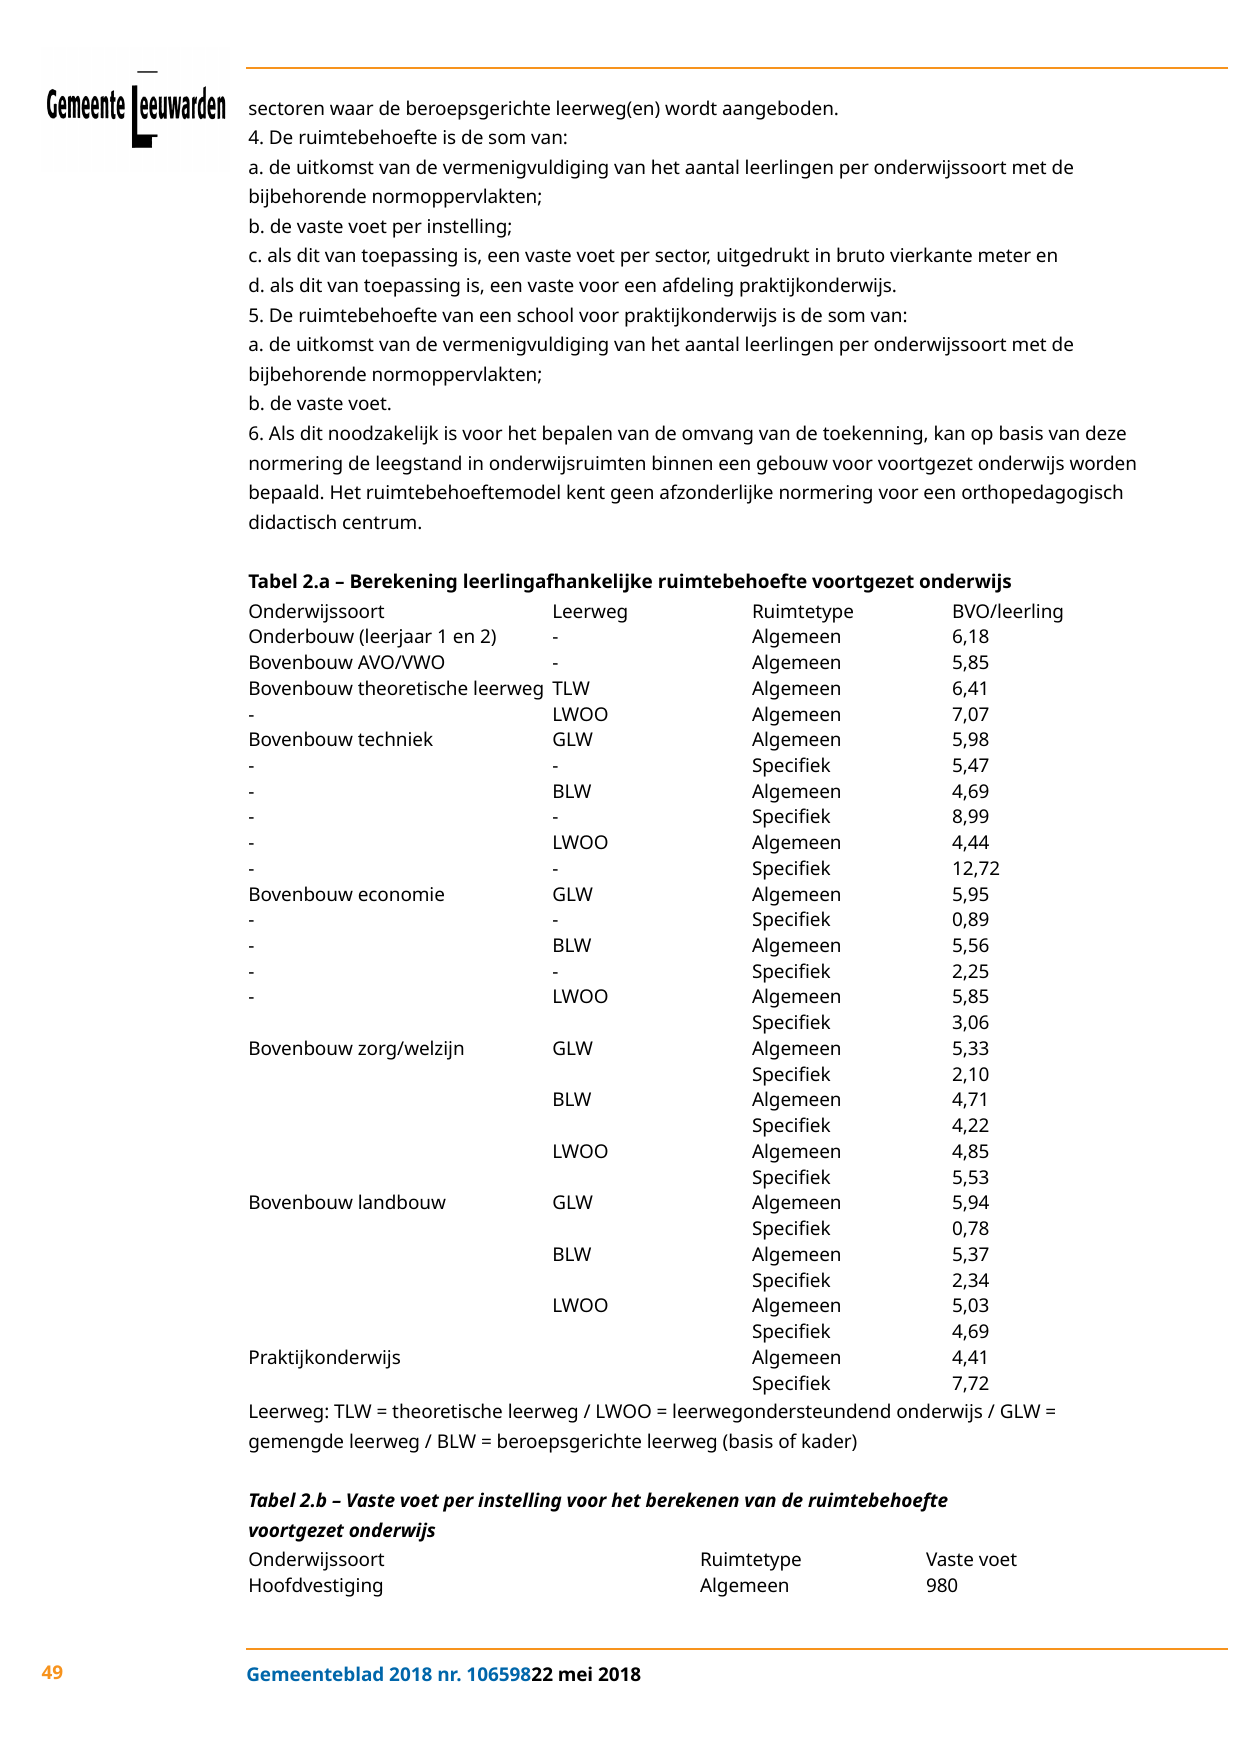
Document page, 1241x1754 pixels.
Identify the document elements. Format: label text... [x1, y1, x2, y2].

table_cell Specifiek [752, 1061, 952, 1087]
table_cell Algemeen [752, 1138, 952, 1164]
table_cell - [552, 907, 752, 932]
table_header Vaste voet [926, 1547, 1152, 1572]
table_cell GLW [552, 1035, 752, 1061]
table_cell Algemeen [752, 1087, 952, 1112]
table_header Onderwijssoort [248, 1547, 700, 1572]
text b. de vaste voet. [248, 391, 1152, 416]
table_cell 6,18 [952, 624, 1152, 649]
table_cell 4,71 [952, 1087, 1152, 1112]
table_cell LWOO [552, 1293, 752, 1318]
table_header Ruimtetype [752, 598, 952, 623]
table_cell 5,56 [952, 932, 1152, 958]
table_cell Algemeen [752, 1293, 952, 1318]
text 5. De ruimtebehoefte van een school voor praktijkonderwijs is de som van: [248, 302, 1152, 328]
table_cell Specifiek [752, 855, 952, 881]
table_cell [248, 1087, 552, 1112]
table_cell Specifiek [752, 1164, 952, 1189]
table_cell Algemeen [752, 778, 952, 804]
text 4. De ruimtebehoefte is de som van: [248, 124, 1152, 150]
table_cell Algemeen [752, 984, 952, 1009]
table_cell 4,85 [952, 1138, 1152, 1164]
table_cell - [248, 932, 552, 958]
table_cell GLW [552, 1190, 752, 1215]
table_cell - [552, 624, 752, 649]
table_cell Bovenbouw theoretische leerweg [248, 675, 552, 701]
table_cell Algemeen [752, 726, 952, 752]
table_cell 2,34 [952, 1267, 1152, 1292]
table_cell Hoofdvestiging [248, 1573, 700, 1598]
table_cell 8,99 [952, 804, 1152, 829]
table_cell Algemeen [752, 624, 952, 649]
table_cell 4,22 [952, 1113, 1152, 1138]
table_cell Bovenbouw techniek [248, 726, 552, 752]
table_cell BLW [552, 932, 752, 958]
table_cell Algemeen [752, 1035, 952, 1061]
table_cell 5,53 [952, 1164, 1152, 1189]
table_cell [552, 1010, 752, 1035]
table_cell [248, 1215, 552, 1241]
table_cell Algemeen [752, 1190, 952, 1215]
table_cell Algemeen [752, 701, 952, 726]
table_cell 5,98 [952, 726, 1152, 752]
table_cell - [248, 855, 552, 881]
table_cell LWOO [552, 984, 752, 1009]
table_cell [248, 1113, 552, 1138]
table_cell BLW [552, 1087, 752, 1112]
table_cell Specifiek [752, 1010, 952, 1035]
text Tabel 2.b – Vaste voet per instelling voor het berekenen van de ruimtebehoefte [248, 1487, 1152, 1513]
table_cell - [552, 958, 752, 984]
table_cell - [248, 752, 552, 778]
table_cell [552, 1215, 752, 1241]
table_header BVO/leerling [952, 598, 1152, 623]
table_cell - [248, 804, 552, 829]
table_cell 2,25 [952, 958, 1152, 984]
table_cell [552, 1344, 752, 1370]
text c. als dit van toepassing is, een vaste voet per sector, uitgedrukt in bruto vierkante meter en [248, 243, 1152, 268]
table_cell Specifiek [752, 804, 952, 829]
table_cell Praktijkonderwijs [248, 1344, 552, 1370]
table_cell LWOO [552, 1138, 752, 1164]
table_cell Bovenbouw zorg/welzijn [248, 1035, 552, 1061]
table_cell [248, 1138, 552, 1164]
table_cell GLW [552, 881, 752, 907]
table_cell Algemeen [752, 829, 952, 855]
table_cell [248, 1318, 552, 1344]
table_cell 5,85 [952, 984, 1152, 1009]
table_cell 4,69 [952, 1318, 1152, 1344]
table_cell [552, 1370, 752, 1395]
table_cell [248, 1061, 552, 1087]
table_cell [552, 1164, 752, 1189]
table_cell Algemeen [752, 649, 952, 675]
table_cell 5,47 [952, 752, 1152, 778]
table_cell - [248, 958, 552, 984]
table_cell 7,07 [952, 701, 1152, 726]
table_cell Specifiek [752, 958, 952, 984]
table_cell Algemeen [752, 1344, 952, 1370]
table_cell Specifiek [752, 752, 952, 778]
table_cell Algemeen [700, 1573, 926, 1598]
table_cell - [248, 701, 552, 726]
text 6. Als dit noodzakelijk is voor het bepalen van de omvang van de toekenning, kan op basis van deze normering de leegstand in onderwijsruimten binnen een gebouw voor voortgezet onderwijs worden bepaald. Het ruimtebehoeftemodel kent geen afzonderlijke normering voor een orthopedagogisch didactisch centrum. [248, 420, 1152, 535]
table_cell - [248, 984, 552, 1009]
table_cell [248, 1370, 552, 1395]
picture [41, 47, 231, 172]
table_cell Algemeen [752, 675, 952, 701]
table_cell Specifiek [752, 1215, 952, 1241]
table_cell [248, 1293, 552, 1318]
table_cell 4,69 [952, 778, 1152, 804]
table_cell BLW [552, 1241, 752, 1267]
text d. als dit van toepassing is, een vaste voor een afdeling praktijkonderwijs. [248, 272, 1152, 298]
table_cell [248, 1164, 552, 1189]
table_cell GLW [552, 726, 752, 752]
table_cell 5,37 [952, 1241, 1152, 1267]
table_cell Onderbouw (leerjaar 1 en 2) [248, 624, 552, 649]
table_cell 4,41 [952, 1344, 1152, 1370]
table_cell - [552, 855, 752, 881]
table_cell LWOO [552, 701, 752, 726]
table_cell 980 [926, 1573, 1152, 1598]
table_cell Bovenbouw landbouw [248, 1190, 552, 1215]
table_cell 6,41 [952, 675, 1152, 701]
text a. de uitkomst van de vermenigvuldiging van het aantal leerlingen per onderwijssoort met de bijbehorende normoppervlakten; [248, 331, 1152, 387]
table_cell 4,44 [952, 829, 1152, 855]
table_cell - [552, 804, 752, 829]
table_cell [552, 1267, 752, 1292]
table_cell Bovenbouw economie [248, 881, 552, 907]
table_cell 5,03 [952, 1293, 1152, 1318]
table_cell [552, 1318, 752, 1344]
table_cell [248, 1010, 552, 1035]
table_cell LWOO [552, 829, 752, 855]
table_cell 0,89 [952, 907, 1152, 932]
table_cell 0,78 [952, 1215, 1152, 1241]
table_cell Specifiek [752, 1370, 952, 1395]
text a. de uitkomst van de vermenigvuldiging van het aantal leerlingen per onderwijssoort met de bijbehorende normoppervlakten; [248, 154, 1152, 209]
table_cell - [552, 649, 752, 675]
table_cell 7,72 [952, 1370, 1152, 1395]
table_cell Bovenbouw AVO/VWO [248, 649, 552, 675]
table_cell 5,95 [952, 881, 1152, 907]
table_cell 5,33 [952, 1035, 1152, 1061]
table_cell Specifiek [752, 1113, 952, 1138]
table_header Ruimtetype [700, 1547, 926, 1572]
table_cell BLW [552, 778, 752, 804]
table_cell - [248, 907, 552, 932]
text Leerweg: TLW = theoretische leerweg / LWOO = leerwegondersteundend onderwijs / GLW = gemengde leerweg / BLW = beroepsgerichte leerweg (basis of kader) [248, 1399, 1152, 1454]
table_cell TLW [552, 675, 752, 701]
table_cell - [552, 752, 752, 778]
table_cell Algemeen [752, 1241, 952, 1267]
table_cell [248, 1241, 552, 1267]
text b. de vaste voet per instelling; [248, 213, 1152, 239]
table_cell Algemeen [752, 881, 952, 907]
text voortgezet onderwijs [248, 1517, 1152, 1543]
table_cell 12,72 [952, 855, 1152, 881]
table_cell 5,94 [952, 1190, 1152, 1215]
table_cell 2,10 [952, 1061, 1152, 1087]
table_cell - [248, 778, 552, 804]
table_cell Specifiek [752, 907, 952, 932]
table_cell [248, 1267, 552, 1292]
table_cell [552, 1061, 752, 1087]
table_cell Specifiek [752, 1267, 952, 1292]
table_cell 5,85 [952, 649, 1152, 675]
table_cell [552, 1113, 752, 1138]
table_cell Algemeen [752, 932, 952, 958]
table_cell 3,06 [952, 1010, 1152, 1035]
table_cell Specifiek [752, 1318, 952, 1344]
table_header Onderwijssoort [248, 598, 552, 623]
table_cell - [248, 829, 552, 855]
text Tabel 2.a – Berekening leerlingafhankelijke ruimtebehoefte voortgezet onderwijs [248, 568, 1152, 594]
text sectoren waar de beroepsgerichte leerweg(en) wordt aangeboden. [248, 95, 1152, 121]
table_header Leerweg [552, 598, 752, 623]
